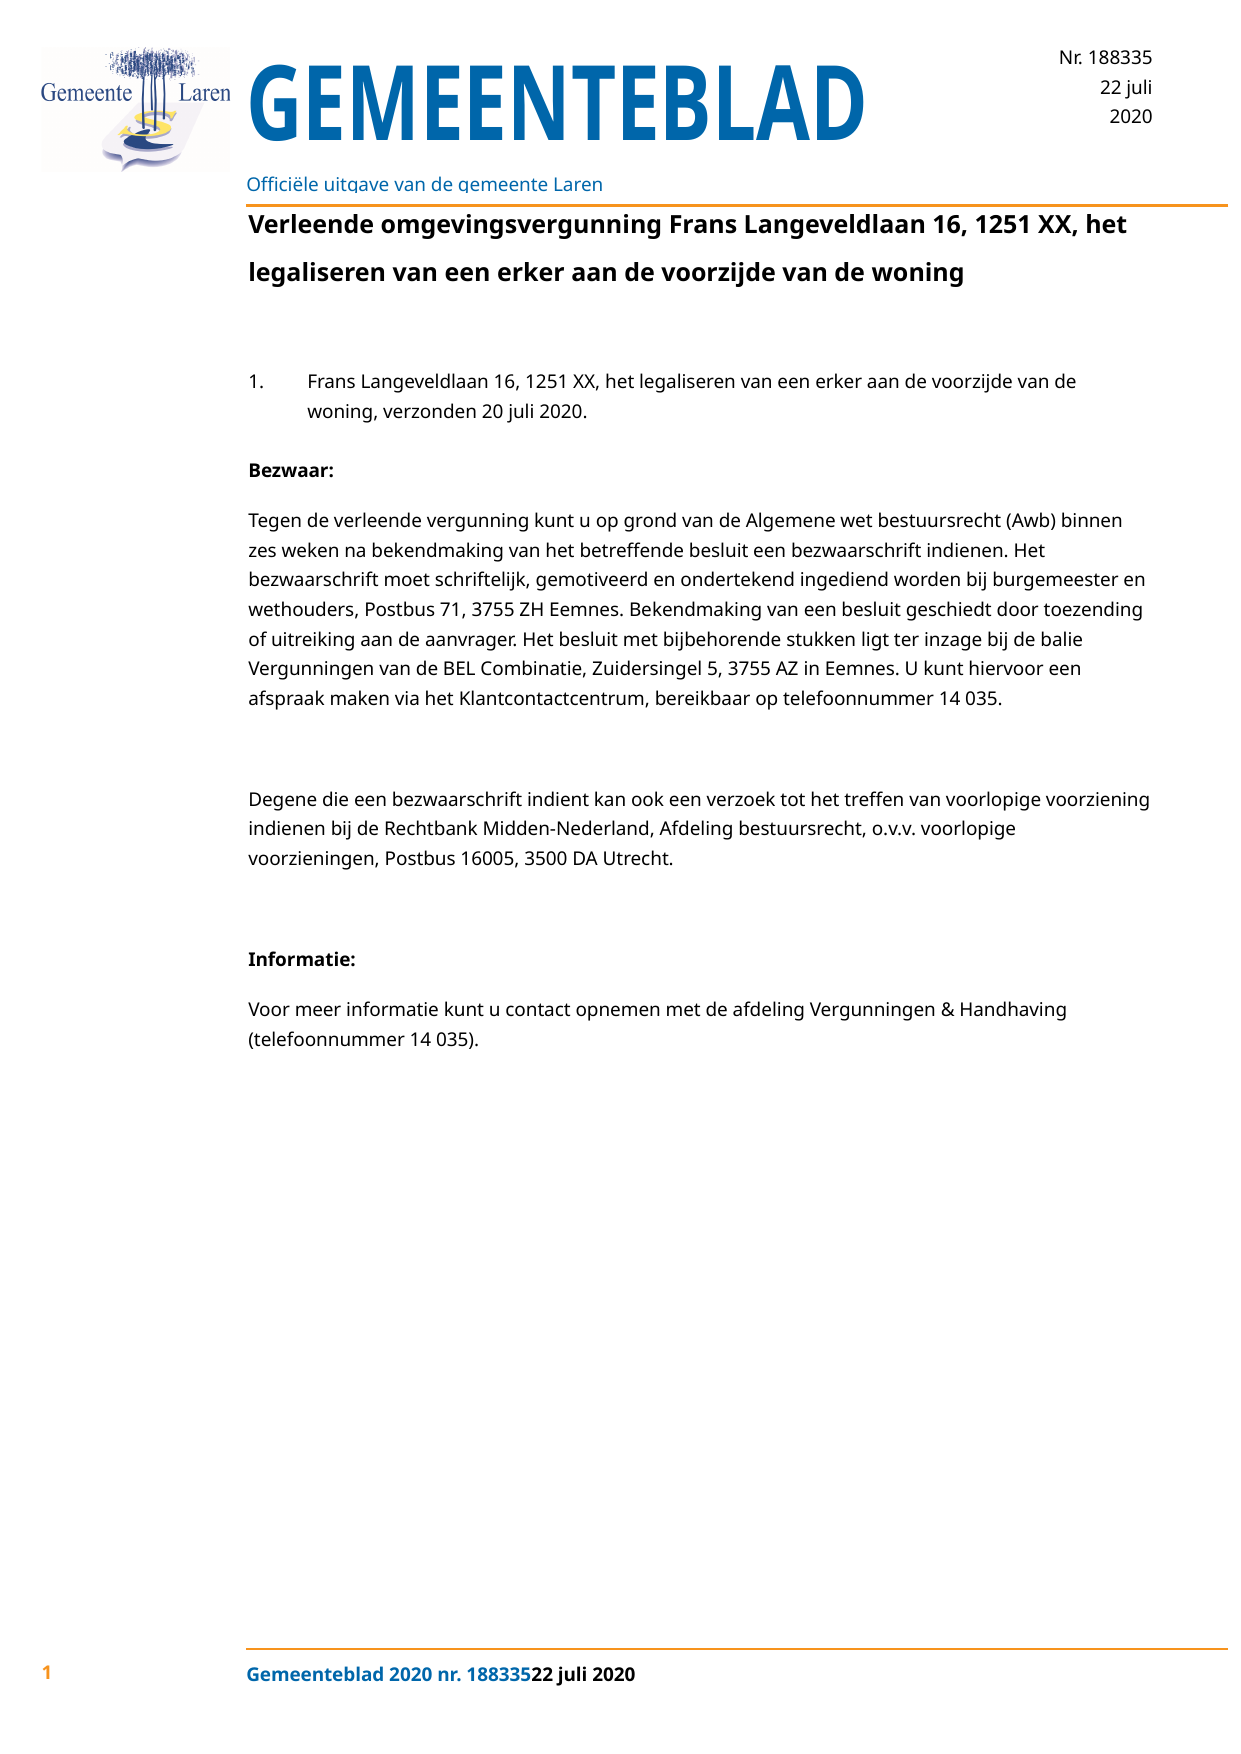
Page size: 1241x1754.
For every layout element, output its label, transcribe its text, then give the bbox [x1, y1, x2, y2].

text Verleende omgevingsvergunning Frans Langeveldlaan 16, 1251 XX, het legaliseren van een erker aan de voorzijde van de woning [248, 207, 1152, 288]
list Frans Langeveldlaan 16, 1251 XX, het legaliseren van een erker aan de voorzijde van de woning, verzonden 20 juli 2020. [248, 368, 1152, 424]
text Informatie: [248, 946, 1152, 972]
text Tegen de verleende vergunning kunt u op grond van de Algemene wet bestuursrecht (Awb) binnen zes weken na bekendmaking van het betreffende besluit een bezwaarschrift indienen. Het bezwaarschrift moet schriftelijk, gemotiveerd en ondertekend ingediend worden bij burgemeester en wethouders, Postbus 71, 3755 ZH Eemnes. Bekendmaking van een besluit geschiedt door toezending of uitreiking aan de aanvrager. Het besluit met bijbehorende stukken ligt ter inzage bij de balie Vergunningen van de BEL Combinatie, Zuidersingel 5, 3755 AZ in Eemnes. U kunt hiervoor een afspraak maken via het Klantcontactcentrum, bereikbaar op telefoonnummer 14 035. [248, 507, 1152, 711]
text Bezwaar: [248, 457, 1152, 483]
picture [41, 47, 231, 172]
text Voor meer informatie kunt u contact opnemen met de afdeling Vergunningen & Handhaving (telefoonnummer 14 035). [248, 996, 1152, 1052]
text Degene die een bezwaarschrift indient kan ook een verzoek tot het treffen van voorlopige voorziening indienen bij de Rechtbank Midden-Nederland, Afdeling bestuursrecht, o.v.v. voorlopige voorzieningen, Postbus 16005, 3500 DA Utrecht. [248, 786, 1152, 871]
